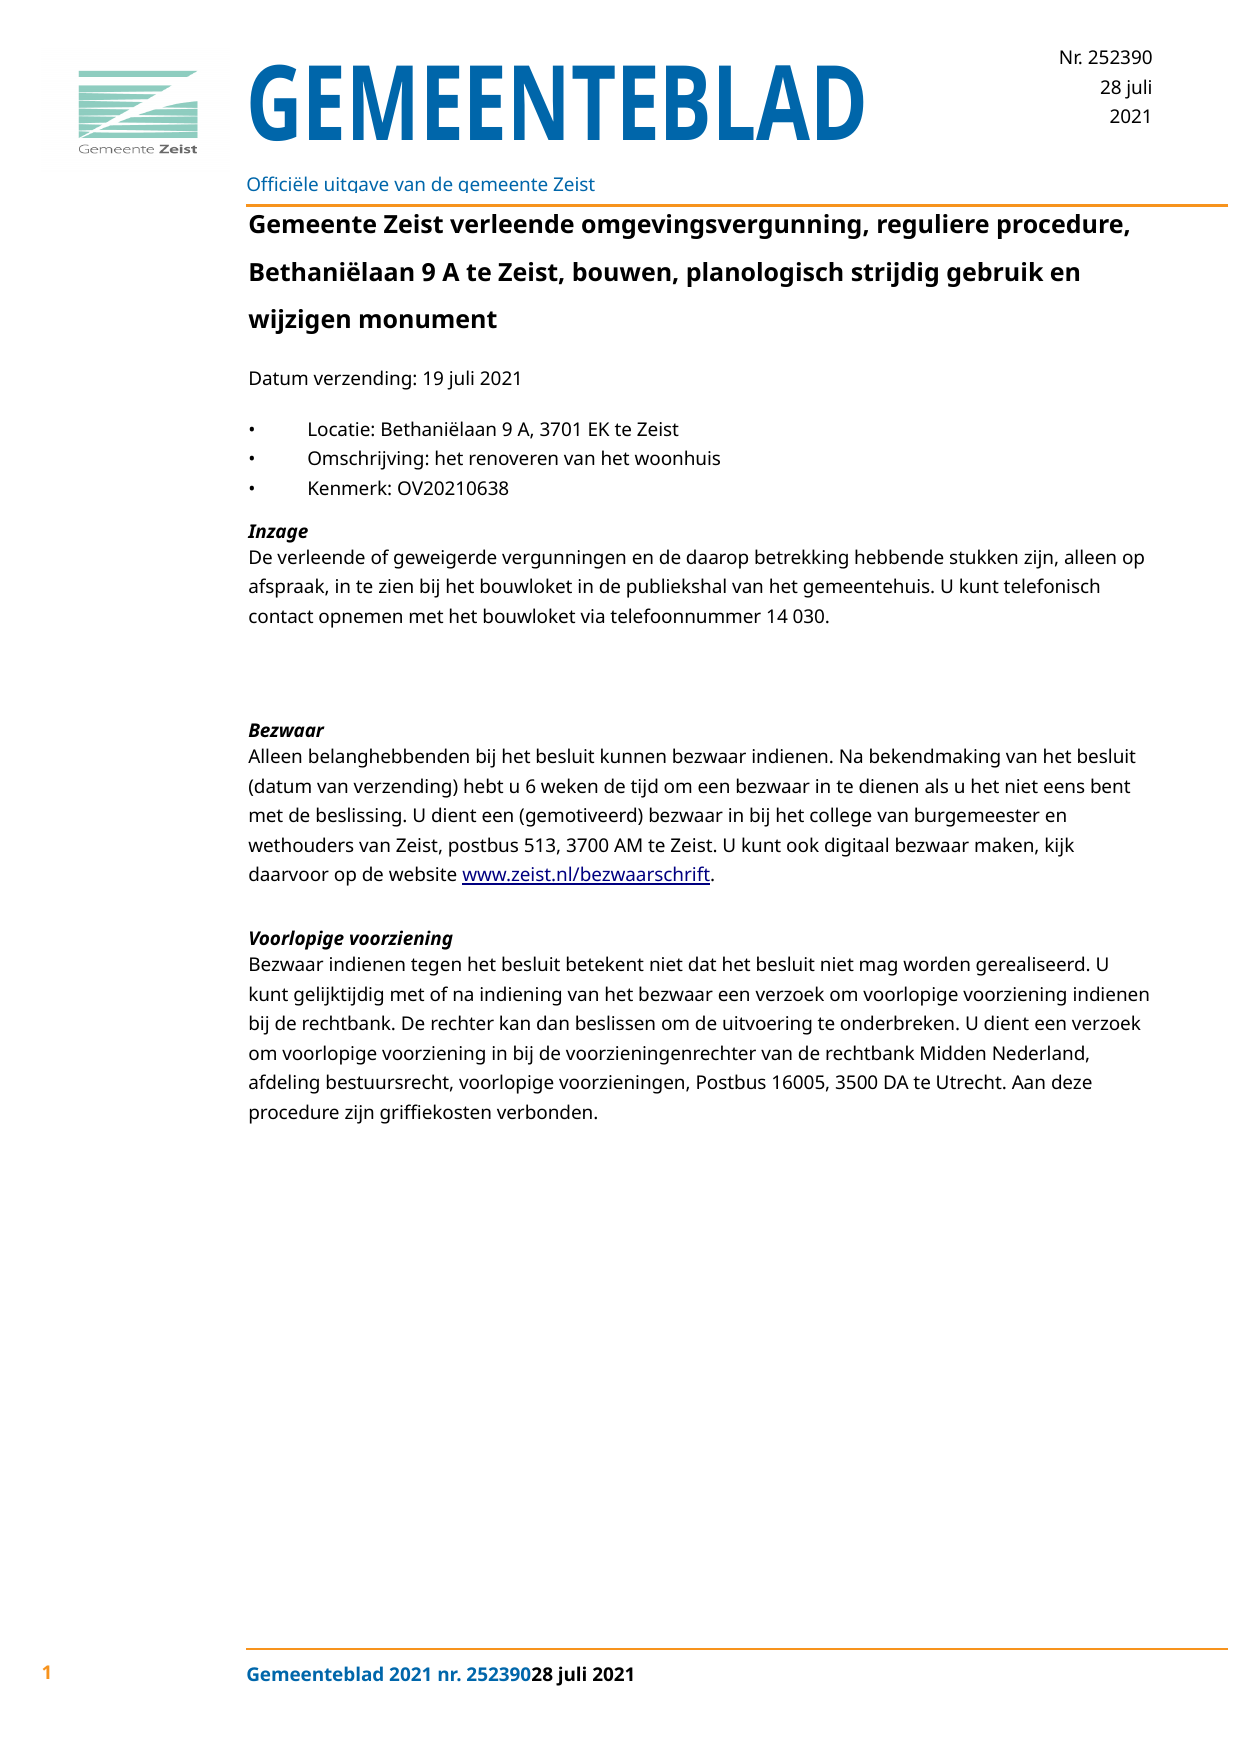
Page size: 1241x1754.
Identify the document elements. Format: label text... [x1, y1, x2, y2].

text Datum verzending: 19 juli 2021 [248, 366, 1152, 391]
text Gemeente Zeist verleende omgevingsvergunning, reguliere procedure, Bethaniëlaan 9 A te Zeist, bouwen, planologisch strijdig gebruik en wijzigen monument [248, 207, 1152, 336]
text Bezwaar [248, 717, 1152, 743]
list Kenmerk: OV20210638 [248, 475, 1152, 501]
text Voorlopige voorziening [248, 926, 1152, 951]
list Omschrijving: het renoveren van het woonhuis [248, 446, 1152, 471]
text De verleende of geweigerde vergunningen en de daarop betrekking hebbende stukken zijn, alleen op afspraak, in te zien bij het bouwloket in de publiekshal van het gemeentehuis. U kunt telefonisch contact opnemen met het bouwloket via telefoonnummer 14 030. [248, 544, 1152, 629]
picture [41, 47, 231, 172]
list Locatie: Bethaniëlaan 9 A, 3701 EK te Zeist [248, 416, 1152, 442]
text Alleen belanghebbenden bij het besluit kunnen bezwaar indienen. Na bekendmaking van het besluit (datum van verzending) hebt u 6 weken de tijd om een bezwaar in te dienen als u het niet eens bent met de beslissing. U dient een (gemotiveerd) bezwaar in bij het college van burgemeester en wethouders van Zeist, postbus 513, 3700 AM te Zeist. U kunt ook digitaal bezwaar maken, kijk daarvoor op de website www.zeist.nl/bezwaarschrift. [248, 743, 1152, 887]
text Inzage [248, 518, 1152, 544]
text Bezwaar indienen tegen het besluit betekent niet dat het besluit niet mag worden gerealiseerd. U kunt gelijktijdig met of na indiening van het bezwaar een verzoek om voorlopige voorziening indienen bij de rechtbank. De rechter kan dan beslissen om de uitvoering te onderbreken. U dient een verzoek om voorlopige voorziening in bij de voorzieningenrechter van de rechtbank Midden Nederland, afdeling bestuursrecht, voorlopige voorzieningen, Postbus 16005, 3500 DA te Utrecht. Aan deze procedure zijn griffiekosten verbonden. [248, 951, 1152, 1125]
